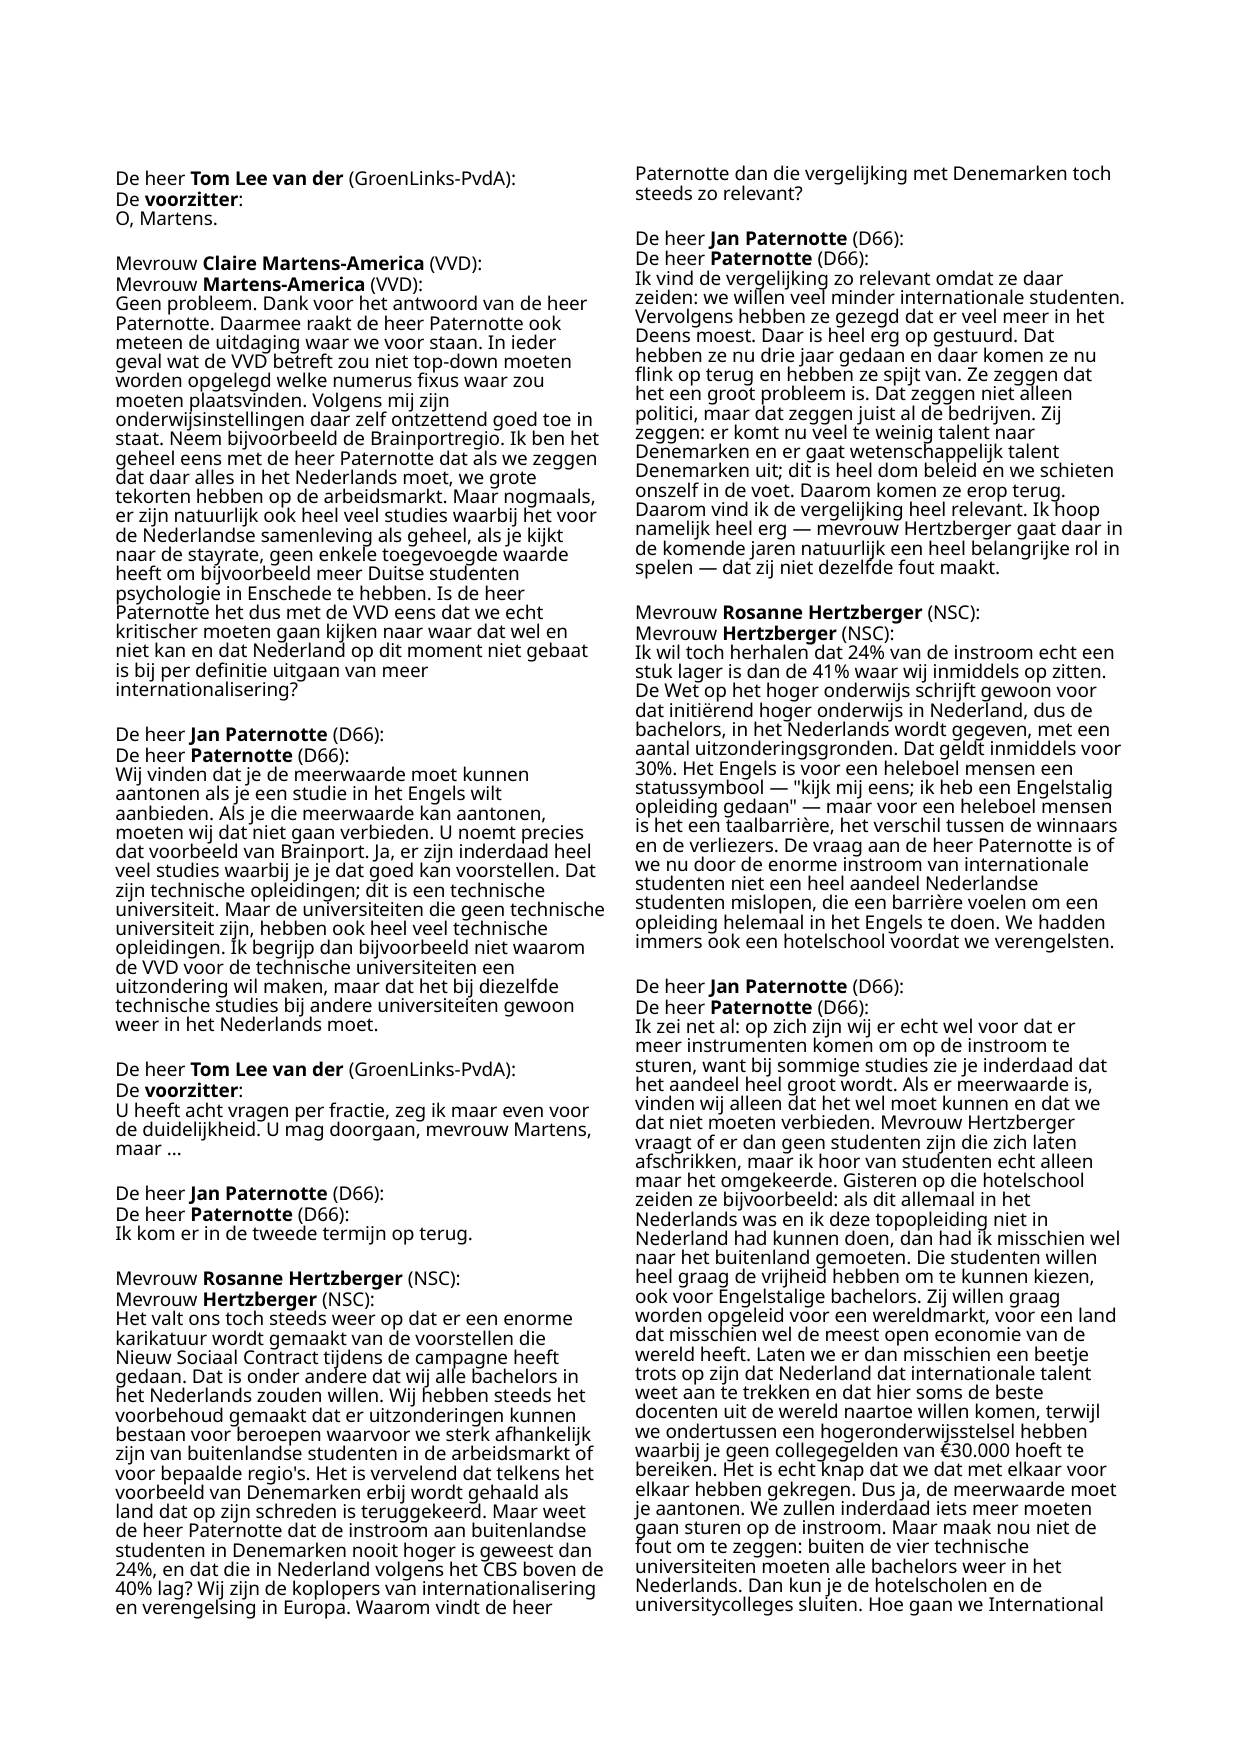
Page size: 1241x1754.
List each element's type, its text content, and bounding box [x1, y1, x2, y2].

text De heer Paternotte (D66): [635, 999, 1125, 1018]
text De heer Paternotte (D66): [635, 250, 1125, 270]
text De heer Jan Paternotte (D66): [115, 721, 605, 747]
text Ik vind de vergelijking zo relevant omdat ze daar zeiden: we willen veel minder internationale studenten. Vervolgens hebben ze gezegd dat er veel meer in het Deens moest. Daar is heel erg op gestuurd. Dat hebben ze nu drie jaar gedaan en daar komen ze nu flink op terug en hebben ze spijt van. Ze zeggen dat het een groot probleem is. Dat zeggen niet alleen politici, maar dat zeggen juist al de bedrijven. Zij zeggen: er komt nu veel te weinig talent naar Denemarken en er gaat wetenschappelijk talent Denemarken uit; dit is heel dom beleid en we schieten onszelf in de voet. Daarom komen ze erop terug. Daarom vind ik de vergelijking heel relevant. Ik hoop namelijk heel erg — mevrouw Hertzberger gaat daar in de komende jaren natuurlijk een heel belangrijke rol in spelen — dat zij niet dezelfde fout maakt. [635, 270, 1125, 578]
text Mevrouw Claire Martens-America (VVD): [115, 250, 605, 276]
text Paternotte dan die vergelijking met Denemarken toch steeds zo relevant? [635, 165, 1125, 204]
text Mevrouw Rosanne Hertzberger (NSC): [115, 1265, 605, 1291]
text Mevrouw Hertzberger (NSC): [635, 624, 1125, 644]
text Ik wil toch herhalen dat 24% van de instroom echt een stuk lager is dan de 41% waar wij inmiddels op zitten. De Wet op het hoger onderwijs schrijft gewoon voor dat initiërend hoger onderwijs in Nederland, dus de bachelors, in het Nederlands wordt gegeven, met een aantal uitzonderingsgronden. Dat geldt inmiddels voor 30%. Het Engels is voor een heleboel mensen een statussymbool — "kijk mij eens; ik heb een Engelstalig opleiding gedaan" — maar voor een heleboel mensen is het een taalbarrière, het verschil tussen de winnaars en de verliezers. De vraag aan de heer Paternotte is of we nu door de enorme instroom van internationale studenten niet een heel aandeel Nederlandse studenten mislopen, die een barrière voelen om een opleiding helemaal in het Engels te doen. We hadden immers ook een hotelschool voordat we verengelsten. [635, 644, 1125, 952]
text De heer Jan Paternotte (D66): [115, 1180, 605, 1206]
text Het valt ons toch steeds weer op dat er een enorme karikatuur wordt gemaakt van de voorstellen die Nieuw Sociaal Contract tijdens de campagne heeft gedaan. Dat is onder andere dat wij alle bachelors in het Nederlands zouden willen. Wij hebben steeds het voorbehoud gemaakt dat er uitzonderingen kunnen bestaan voor beroepen waarvoor we sterk afhankelijk zijn van buitenlandse studenten in de arbeidsmarkt of voor bepaalde regio's. Het is vervelend dat telkens het voorbeeld van Denemarken erbij wordt gehaald als land dat op zijn schreden is teruggekeerd. Maar weet de heer Paternotte dat de instroom aan buitenlandse studenten in Denemarken nooit hoger is geweest dan 24%, en dat die in Nederland volgens het CBS boven de 40% lag? Wij zijn de koplopers van internationalisering en verengelsing in Europa. Waarom vindt de heer [115, 1310, 605, 1619]
text Mevrouw Hertzberger (NSC): [115, 1291, 605, 1310]
text De heer Paternotte (D66): [115, 747, 605, 766]
text De voorzitter: [115, 191, 605, 210]
text Geen probleem. Dank voor het antwoord van de heer Paternotte. Daarmee raakt de heer Paternotte ook meteen de uitdaging waar we voor staan. In ieder geval wat de VVD betreft zou niet top-down moeten worden opgelegd welke numerus fixus waar zou moeten plaatsvinden. Volgens mij zijn onderwijsinstellingen daar zelf ontzettend goed toe in staat. Neem bijvoorbeeld de Brainportregio. Ik ben het geheel eens met de heer Paternotte dat als we zeggen dat daar alles in het Nederlands moet, we grote tekorten hebben op de arbeidsmarkt. Maar nogmaals, er zijn natuurlijk ook heel veel studies waarbij het voor de Nederlandse samenleving als geheel, als je kijkt naar de stayrate, geen enkele toegevoegde waarde heeft om bijvoorbeeld meer Duitse studenten psychologie in Enschede te hebben. Is de heer Paternotte het dus met de VVD eens dat we echt kritischer moeten gaan kijken naar waar dat wel en niet kan en dat Nederland op dit moment niet gebaat is bij per definitie uitgaan van meer internationalisering? [115, 295, 605, 700]
text Ik zei net al: op zich zijn wij er echt wel voor dat er meer instrumenten komen om op de instroom te sturen, want bij sommige studies zie je inderdaad dat het aandeel heel groot wordt. Als er meerwaarde is, vinden wij alleen dat het wel moet kunnen en dat we dat niet moeten verbieden. Mevrouw Hertzberger vraagt of er dan geen studenten zijn die zich laten afschrikken, maar ik hoor van studenten echt alleen maar het omgekeerde. Gisteren op die hotelschool zeiden ze bijvoorbeeld: als dit allemaal in het Nederlands was en ik deze topopleiding niet in Nederland had kunnen doen, dan had ik misschien wel naar het buitenland gemoeten. Die studenten willen heel graag de vrijheid hebben om te kunnen kiezen, ook voor Engelstalige bachelors. Zij willen graag worden opgeleid voor een wereldmarkt, voor een land dat misschien wel de meest open economie van de wereld heeft. Laten we er dan misschien een beetje trots op zijn dat Nederland dat internationale talent weet aan te trekken en dat hier soms de beste docenten uit de wereld naartoe willen komen, terwijl we ondertussen een hogeronderwijsstelsel hebben waarbij je geen collegegelden van €30.000 hoeft te bereiken. Het is echt knap dat we dat met elkaar voor elkaar hebben gekregen. Dus ja, de meerwaarde moet je aantonen. We zullen inderdaad iets meer moeten gaan sturen op de instroom. Maar maak nou niet de fout om te zeggen: buiten de vier technische universiteiten moeten alle bachelors weer in het Nederlands. Dan kun je de hotelscholen en de universitycolleges sluiten. Hoe gaan we International [635, 1018, 1125, 1615]
text De heer Jan Paternotte (D66): [635, 225, 1125, 250]
text De heer Tom Lee van der (GroenLinks-PvdA): [115, 165, 605, 191]
text De heer Jan Paternotte (D66): [635, 973, 1125, 999]
text Wij vinden dat je de meerwaarde moet kunnen aantonen als je een studie in het Engels wilt aanbieden. Als je die meerwaarde kan aantonen, moeten wij dat niet gaan verbieden. U noemt precies dat voorbeeld van Brainport. Ja, er zijn inderdaad heel veel studies waarbij je je dat goed kan voorstellen. Dat zijn technische opleidingen; dit is een technische universiteit. Maar de universiteiten die geen technische universiteit zijn, hebben ook heel veel technische opleidingen. Ik begrijp dan bijvoorbeeld niet waarom de VVD voor de technische universiteiten een uitzondering wil maken, maar dat het bij diezelfde technische studies bij andere universiteiten gewoon weer in het Nederlands moet. [115, 766, 605, 1036]
text Mevrouw Martens-America (VVD): [115, 276, 605, 295]
text De heer Paternotte (D66): [115, 1206, 605, 1225]
text Ik kom er in de tweede termijn op terug. [115, 1225, 605, 1244]
text De voorzitter: [115, 1082, 605, 1102]
text De heer Tom Lee van der (GroenLinks-PvdA): [115, 1057, 605, 1082]
text U heeft acht vragen per fractie, zeg ik maar even voor de duidelijkheid. U mag doorgaan, mevrouw Martens, maar … [115, 1102, 605, 1159]
text Mevrouw Rosanne Hertzberger (NSC): [635, 599, 1125, 624]
text O, Martens. [115, 210, 605, 229]
